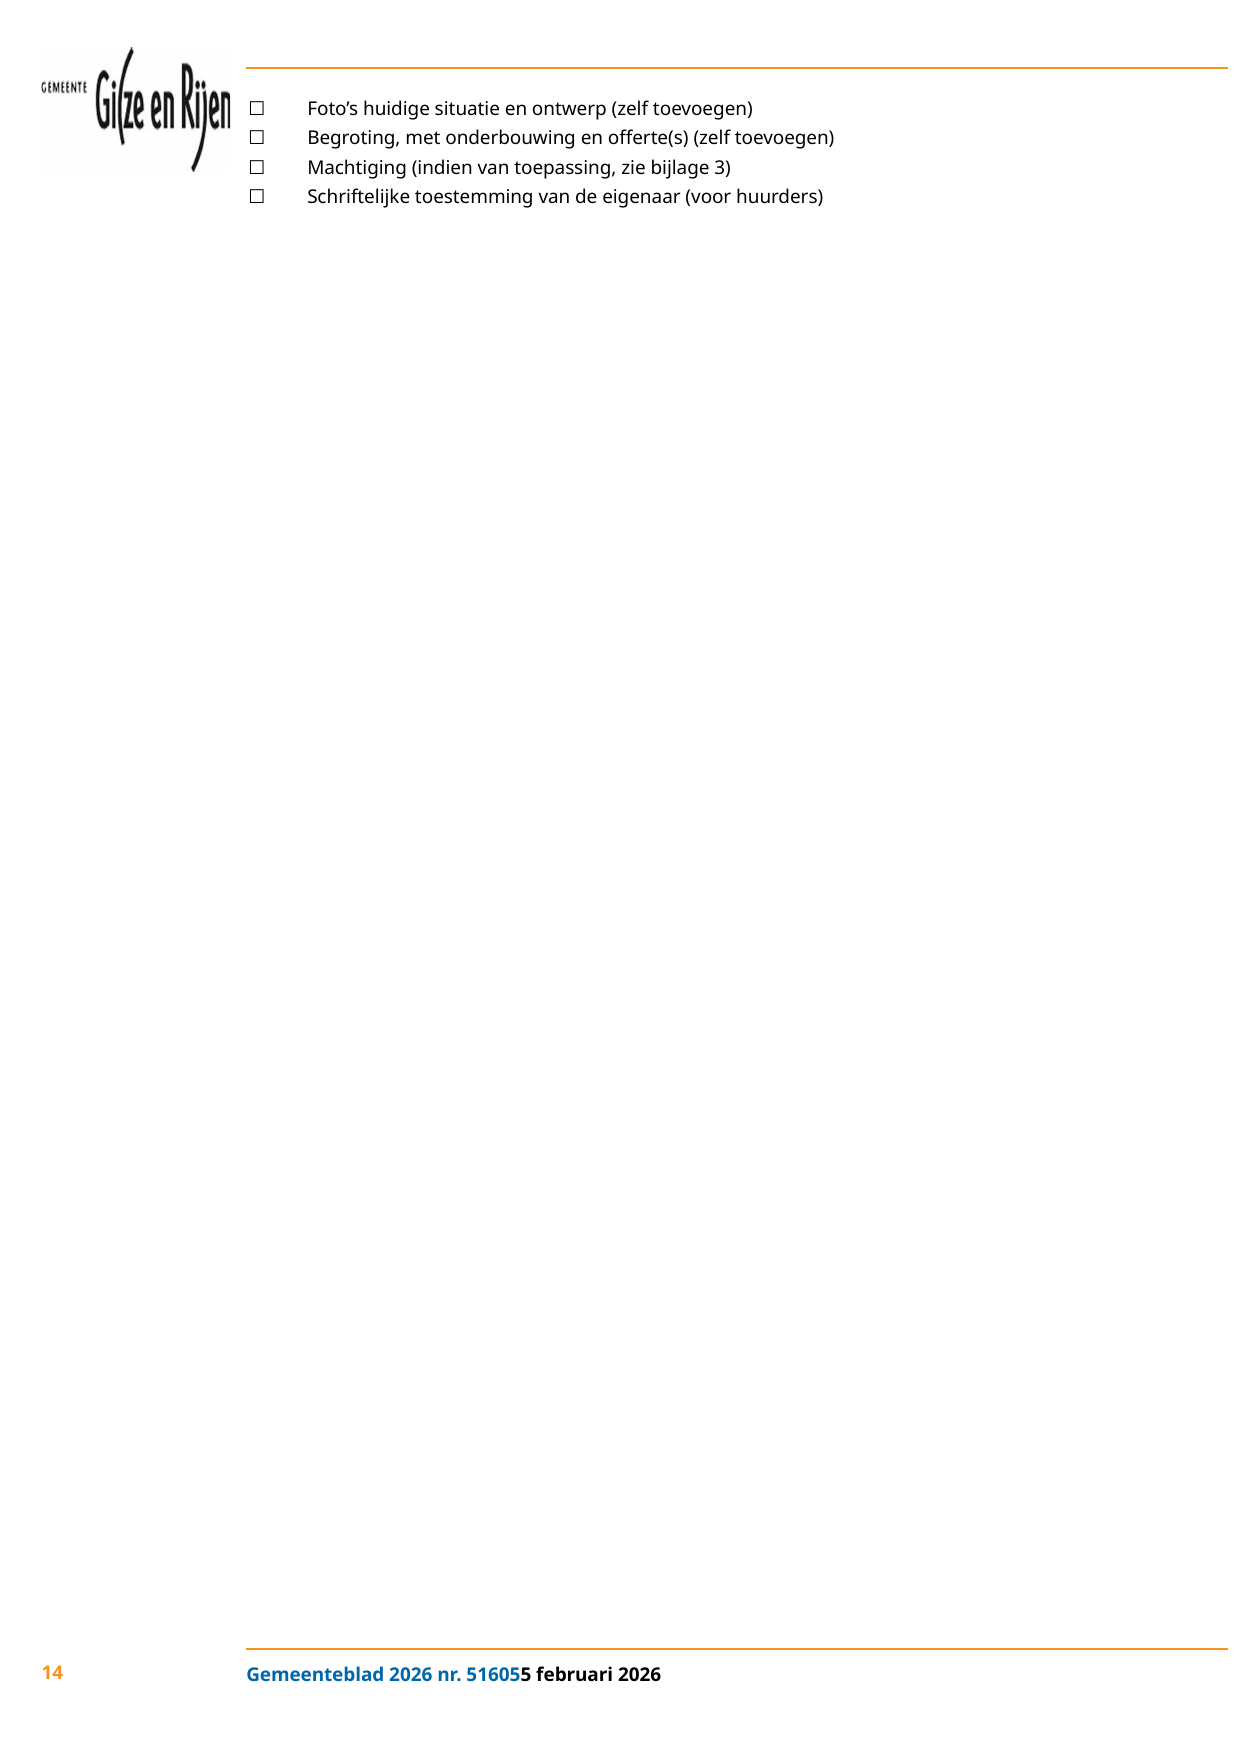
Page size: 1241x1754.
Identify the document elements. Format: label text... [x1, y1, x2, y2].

picture [41, 47, 231, 172]
list Begroting, met onderbouwing en offerte(s) (zelf toevoegen) [248, 124, 1152, 150]
list Schriftelijke toestemming van de eigenaar (voor huurders) [248, 183, 1152, 209]
list Machtiging (indien van toepassing, zie bijlage 3) [248, 154, 1152, 180]
list Foto’s huidige situatie en ontwerp (zelf toevoegen) [248, 95, 1152, 121]
